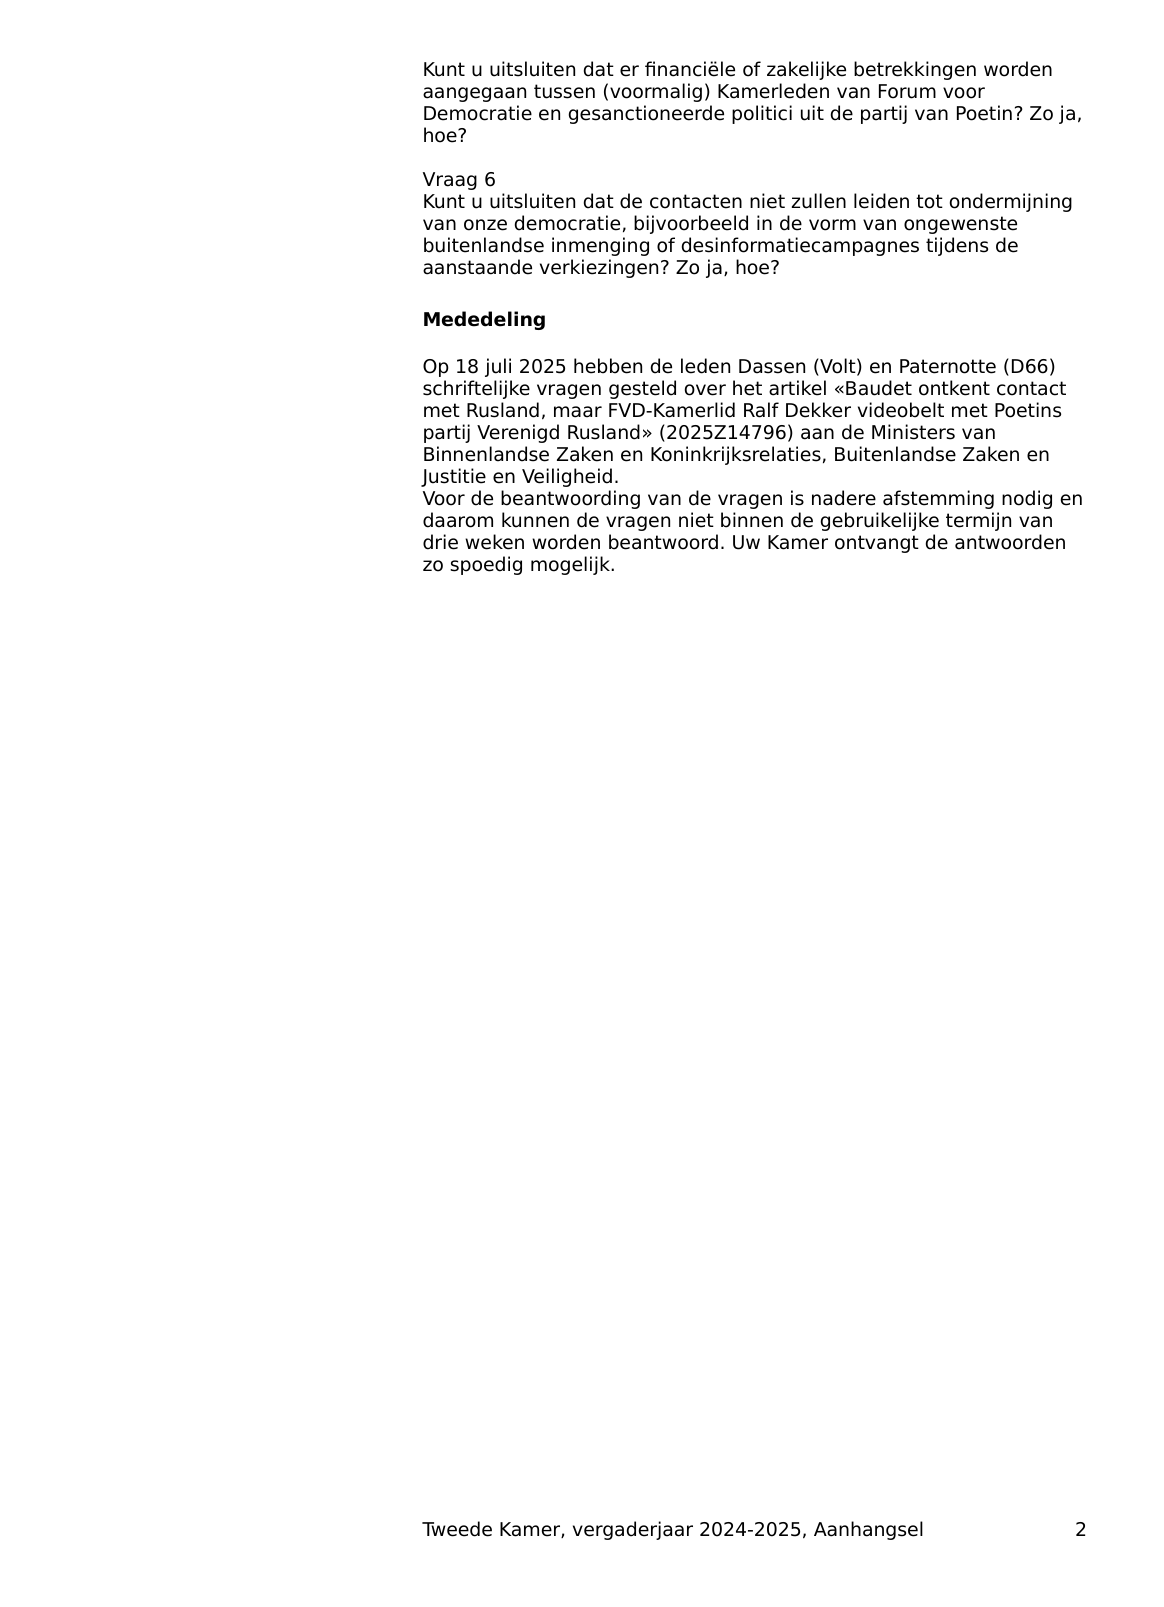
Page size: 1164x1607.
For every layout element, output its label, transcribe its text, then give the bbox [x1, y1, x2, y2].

text Kunt u uitsluiten dat er financiële of zakelijke betrekkingen worden aangegaan tussen (voormalig) Kamerleden van Forum voor Democratie en gesanctioneerde politici uit de partij van Poetin? Zo ja, hoe? [422, 59, 1087, 147]
text Kunt u uitsluiten dat de contacten niet zullen leiden tot ondermijning van onze democratie, bijvoorbeeld in de vorm van ongewenste buitenlandse inmenging of desinformatiecampagnes tijdens de aanstaande verkiezingen? Zo ja, hoe? [422, 191, 1087, 279]
text Voor de beantwoording van de vragen is nadere afstemming nodig en daarom kunnen de vragen niet binnen de gebruikelijke termijn van drie weken worden beantwoord. Uw Kamer ontvangt de antwoorden zo spoedig mogelijk. [422, 488, 1087, 576]
text Op 18 juli 2025 hebben de leden Dassen (Volt) en Paternotte (D66) schriftelijke vragen gesteld over het artikel «Baudet ontkent contact met Rusland, maar FVD-Kamerlid Ralf Dekker videobelt met Poetins partij Verenigd Rusland» (2025Z14796) aan de Ministers van Binnenlandse Zaken en Koninkrijksrelaties, Buitenlandse Zaken en Justitie en Veiligheid. [422, 356, 1087, 488]
text Vraag 6 [422, 169, 1087, 191]
subtitle Mededeling [422, 309, 1087, 331]
